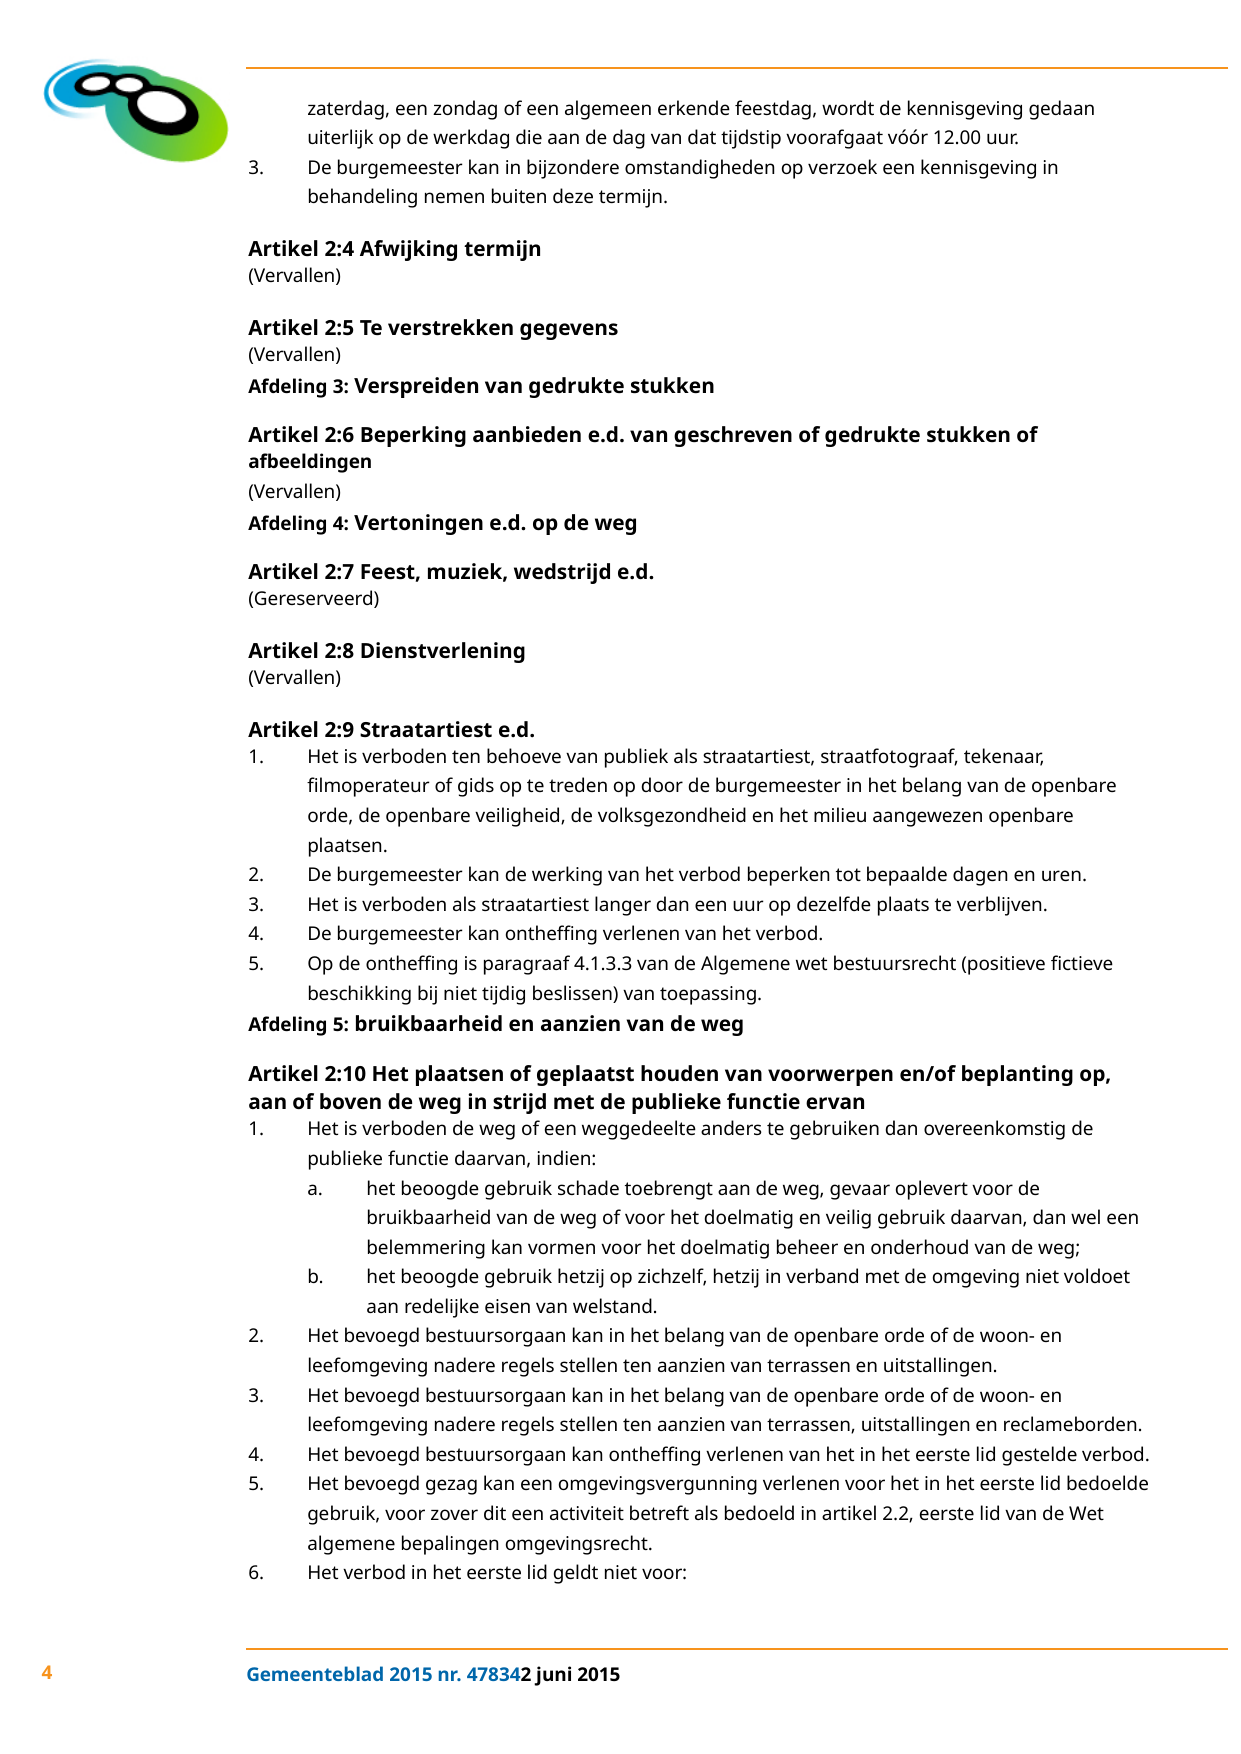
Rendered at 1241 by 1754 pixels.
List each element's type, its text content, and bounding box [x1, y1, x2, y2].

text (Vervallen) [248, 478, 1152, 504]
text Afdeling 4: Vertoningen e.d. op de weg [248, 508, 1152, 536]
text Afdeling 5: bruikbaarheid en aanzien van de weg [248, 1009, 1152, 1038]
text (Vervallen) [248, 341, 1152, 367]
text Afdeling 3: Verspreiden van gedrukte stukken [248, 371, 1152, 399]
text Artikel 2:8 Dienstverlening [248, 636, 1152, 664]
text Artikel 2:6 Beperking aanbieden e.d. van geschreven of gedrukte stukken of [248, 420, 1152, 448]
list Het is verboden ten behoeve van publiek als straatartiest, straatfotograaf, tekenaar, filmoperateur of gids op te treden op door de burgemeester in het belang van de openbare orde, de openbare veiligheid, de volksgezondheid en het milieu aangewezen openbare plaatsen. [248, 743, 1152, 858]
list zaterdag, een zondag of een algemeen erkende feestdag, wordt de kennisgeving gedaan uiterlijk op de werkdag die aan de dag van dat tijdstip voorafgaat vóór 12.00 uur. [248, 95, 1152, 150]
list De burgemeester kan ontheffing verlenen van het verbod. [248, 921, 1152, 946]
list Op de ontheffing is paragraaf 4.1.3.3 van de Algemene wet bestuursrecht (positieve fictieve beschikking bij niet tijdig beslissen) van toepassing. [248, 950, 1152, 1006]
text Artikel 2:10 Het plaatsen of geplaatst houden van voorwerpen en/of beplanting op, aan of boven de weg in strijd met de publieke functie ervan [248, 1059, 1152, 1116]
list Het bevoegd gezag kan een omgevingsvergunning verlenen voor het in het eerste lid bedoelde gebruik, voor zover dit een activiteit betreft als bedoeld in artikel 2.2, eerste lid van de Wet algemene bepalingen omgevingsrecht. [248, 1471, 1152, 1555]
list het beoogde gebruik schade toebrengt aan de weg, gevaar oplevert voor de bruikbaarheid van de weg of voor het doelmatig en veilig gebruik daarvan, dan wel een belemmering kan vormen voor het doelmatig beheer en onderhoud van de weg; [307, 1175, 1152, 1259]
text afbeeldingen [248, 448, 1152, 474]
text (Gereserveerd) [248, 585, 1152, 611]
list De burgemeester kan in bijzondere omstandigheden op verzoek een kennisgeving in behandeling nemen buiten deze termijn. [248, 154, 1152, 209]
text Artikel 2:7 Feest, muziek, wedstrijd e.d. [248, 557, 1152, 585]
list het beoogde gebruik hetzij op zichzelf, hetzij in verband met de omgeving niet voldoet aan redelijke eisen van welstand. [307, 1263, 1152, 1319]
text Artikel 2:4 Afwijking termijn [248, 234, 1152, 262]
text (Vervallen) [248, 664, 1152, 690]
text Artikel 2:9 Straatartiest e.d. [248, 715, 1152, 743]
list Het bevoegd bestuursorgaan kan in het belang van de openbare orde of de woon- en leefomgeving nadere regels stellen ten aanzien van terrassen, uitstallingen en reclameborden. [248, 1382, 1152, 1437]
list Het bevoegd bestuursorgaan kan ontheffing verlenen van het in het eerste lid gestelde verbod. [248, 1441, 1152, 1467]
list De burgemeester kan de werking van het verbod beperken tot bepaalde dagen en uren. [248, 861, 1152, 887]
picture [41, 47, 231, 172]
list Het is verboden de weg of een weggedeelte anders te gebruiken dan overeenkomstig de publieke functie daarvan, indien: [248, 1116, 1152, 1171]
list Het bevoegd bestuursorgaan kan in het belang van de openbare orde of de woon- en leefomgeving nadere regels stellen ten aanzien van terrassen en uitstallingen. [248, 1323, 1152, 1378]
list Het verbod in het eerste lid geldt niet voor: [248, 1559, 1152, 1585]
text Artikel 2:5 Te verstrekken gegevens [248, 313, 1152, 341]
text (Vervallen) [248, 262, 1152, 288]
list Het is verboden als straatartiest langer dan een uur op dezelfde plaats te verblijven. [248, 891, 1152, 917]
